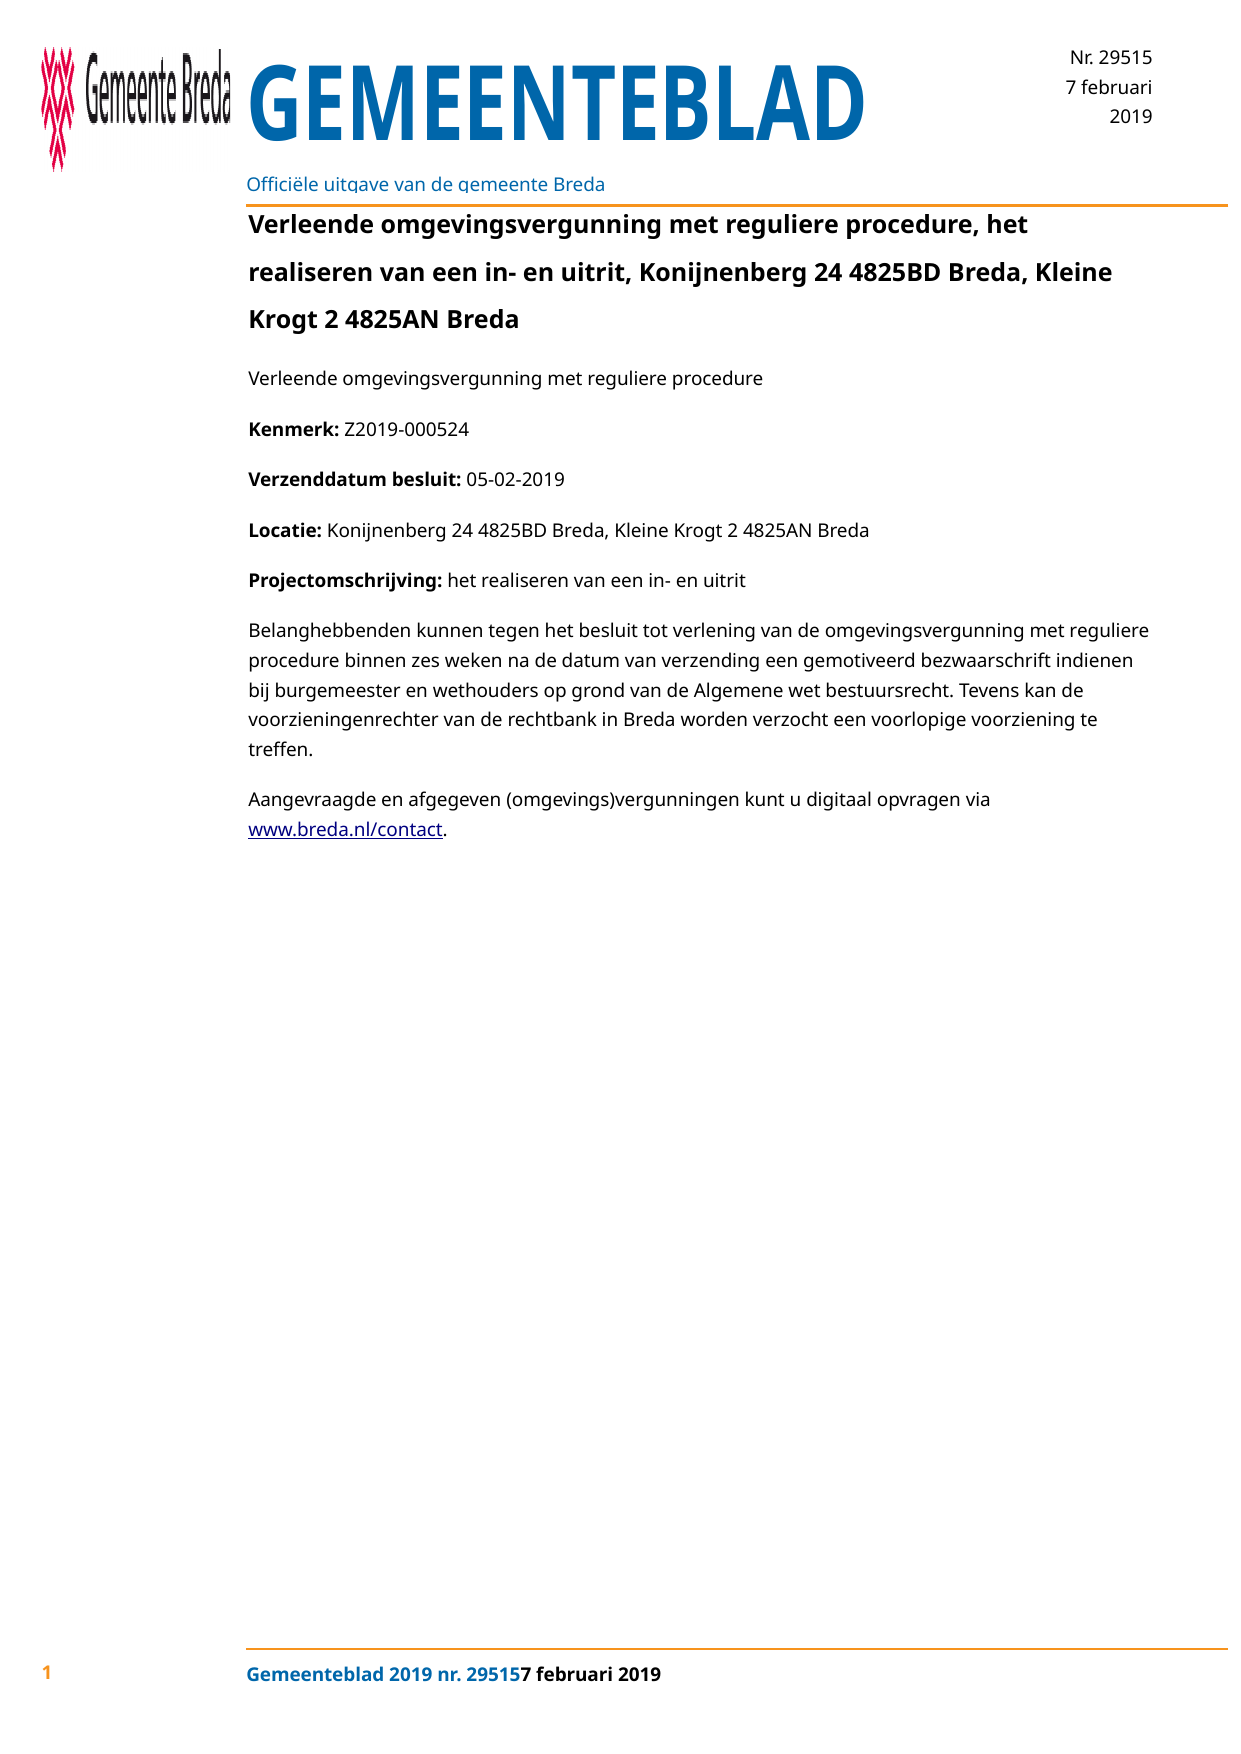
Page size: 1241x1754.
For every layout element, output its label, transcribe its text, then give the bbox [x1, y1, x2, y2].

text Verzenddatum besluit: 05-02-2019 [248, 466, 1152, 492]
text Aangevraagde en afgegeven (omgevings)vergunningen kunt u digitaal opvragen via www.breda.nl/contact. [248, 786, 1152, 842]
text Verleende omgevingsvergunning met reguliere procedure [248, 366, 1152, 391]
text Kenmerk: Z2019-000524 [248, 416, 1152, 442]
text Projectomschrijving: het realiseren van een in- en uitrit [248, 567, 1152, 593]
picture [41, 47, 231, 172]
text Verleende omgevingsvergunning met reguliere procedure, het realiseren van een in- en uitrit, Konijnenberg 24 4825BD Breda, Kleine Krogt 2 4825AN Breda [248, 207, 1152, 336]
text Belanghebbenden kunnen tegen het besluit tot verlening van de omgevingsvergunning met reguliere procedure binnen zes weken na de datum van verzending een gemotiveerd bezwaarschrift indienen bij burgemeester en wethouders op grond van de Algemene wet bestuursrecht. Tevens kan de voorzieningenrechter van de rechtbank in Breda worden verzocht een voorlopige voorziening te treffen. [248, 618, 1152, 762]
text Locatie: Konijnenberg 24 4825BD Breda, Kleine Krogt 2 4825AN Breda [248, 517, 1152, 542]
